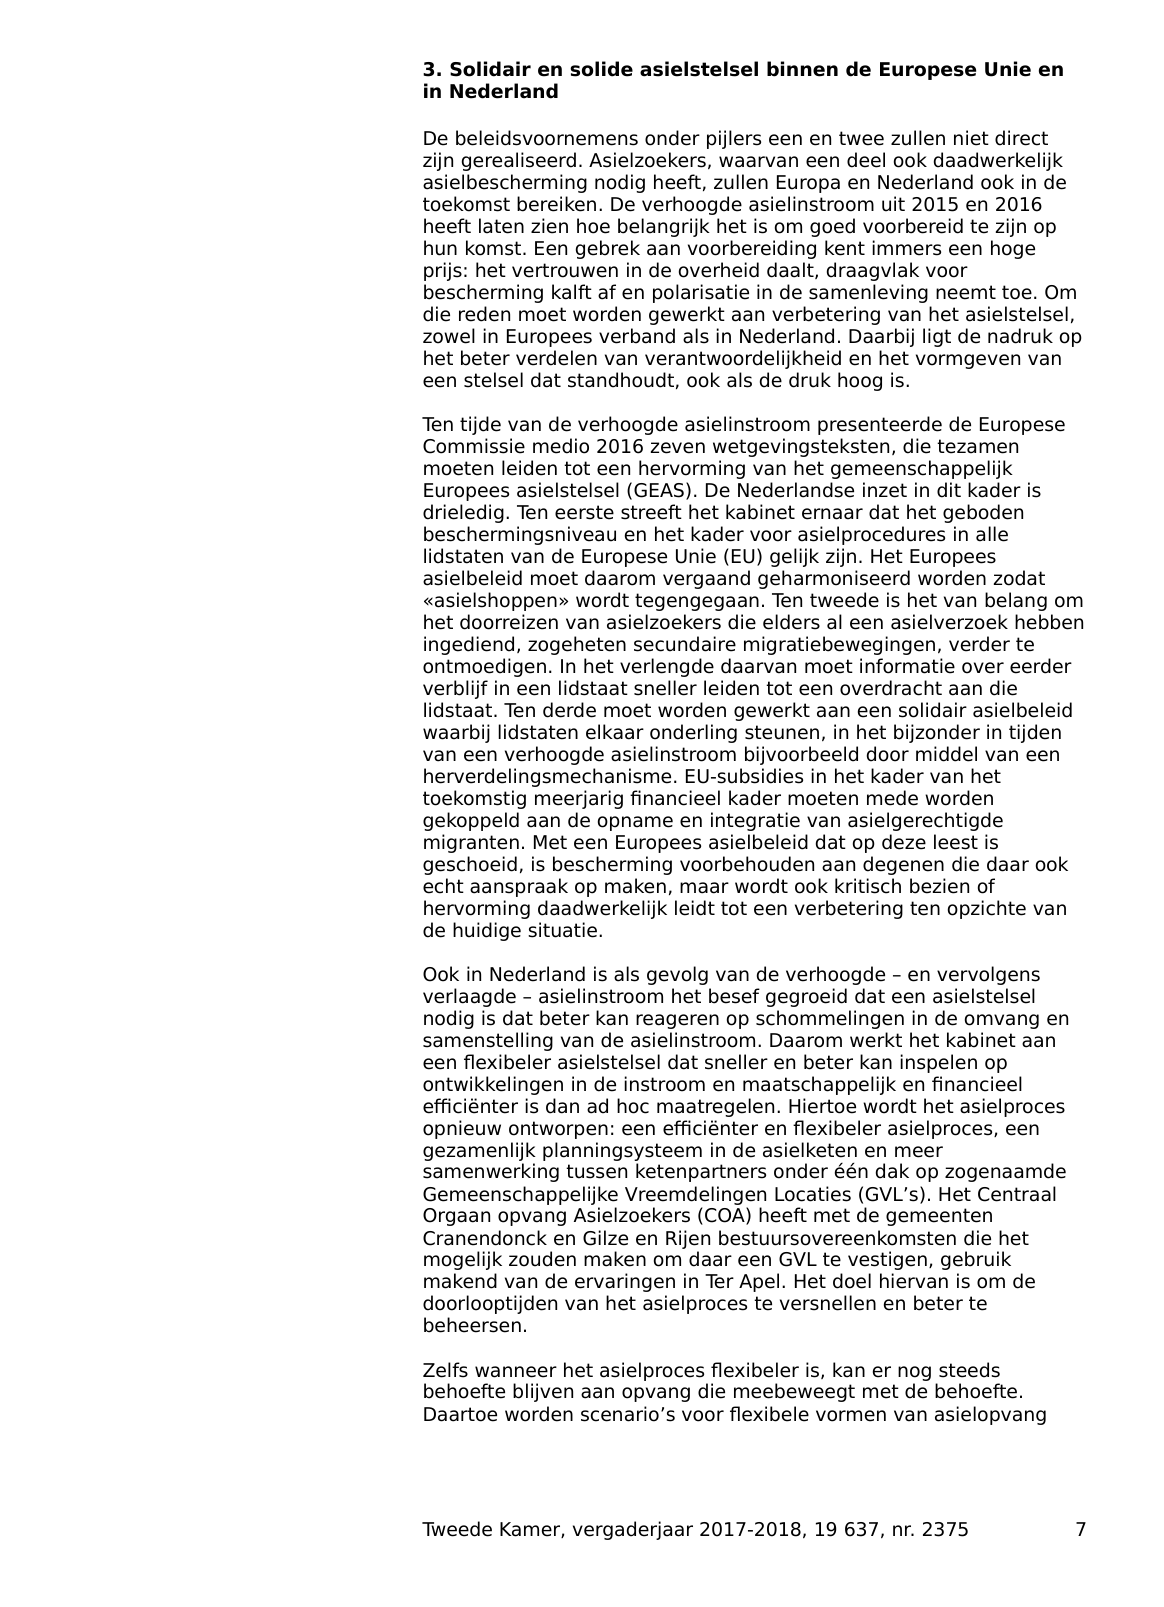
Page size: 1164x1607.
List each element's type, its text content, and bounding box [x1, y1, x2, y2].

subtitle 3. Solidair en solide asielstelsel binnen de Europese Unie en in Nederland [422, 59, 1087, 103]
text Ten tijde van de verhoogde asielinstroom presenteerde de Europese Commissie medio 2016 zeven wetgevingsteksten, die tezamen moeten leiden tot een hervorming van het gemeenschappelijk Europees asielstelsel (GEAS). De Nederlandse inzet in dit kader is drieledig. Ten eerste streeft het kabinet ernaar dat het geboden beschermingsniveau en het kader voor asielprocedures in alle lidstaten van de Europese Unie (EU) gelijk zijn. Het Europees asielbeleid moet daarom vergaand geharmoniseerd worden zodat «asielshoppen» wordt tegengegaan. Ten tweede is het van belang om het doorreizen van asielzoekers die elders al een asielverzoek hebben ingediend, zogeheten secundaire migratiebewegingen, verder te ontmoedigen. In het verlengde daarvan moet informatie over eerder verblijf in een lidstaat sneller leiden tot een overdracht aan die lidstaat. Ten derde moet worden gewerkt aan een solidair asielbeleid waarbij lidstaten elkaar onderling steunen, in het bijzonder in tijden van een verhoogde asielinstroom bijvoorbeeld door middel van een herverdelingsmechanisme. EU-subsidies in het kader van het toekomstig meerjarig financieel kader moeten mede worden gekoppeld aan de opname en integratie van asielgerechtigde migranten. Met een Europees asielbeleid dat op deze leest is geschoeid, is bescherming voorbehouden aan degenen die daar ook echt aanspraak op maken, maar wordt ook kritisch bezien of hervorming daadwerkelijk leidt tot een verbetering ten opzichte van de huidige situatie. [422, 414, 1087, 941]
text Zelfs wanneer het asielproces flexibeler is, kan er nog steeds behoefte blijven aan opvang die meebeweegt met de behoefte. Daartoe worden scenario’s voor flexibele vormen van asielopvang [422, 1359, 1087, 1425]
text Ook in Nederland is als gevolg van de verhoogde – en vervolgens verlaagde – asielinstroom het besef gegroeid dat een asielstelsel nodig is dat beter kan reageren op schommelingen in de omvang en samenstelling van de asielinstroom. Daarom werkt het kabinet aan een flexibeler asielstelsel dat sneller en beter kan inspelen op ontwikkelingen in de instroom en maatschappelijk en financieel efficiënter is dan ad hoc maatregelen. Hiertoe wordt het asielproces opnieuw ontworpen: een efficiënter en flexibeler asielproces, een gezamenlijk planningsysteem in de asielketen en meer samenwerking tussen ketenpartners onder één dak op zogenaamde Gemeenschappelijke Vreemdelingen Locaties (GVL’s). Het Centraal Orgaan opvang Asielzoekers (COA) heeft met de gemeenten Cranendonck en Gilze en Rijen bestuursovereenkomsten die het mogelijk zouden maken om daar een GVL te vestigen, gebruik makend van de ervaringen in Ter Apel. Het doel hiervan is om de doorlooptijden van het asielproces te versnellen en beter te beheersen. [422, 964, 1087, 1337]
text De beleidsvoornemens onder pijlers een en twee zullen niet direct zijn gerealiseerd. Asielzoekers, waarvan een deel ook daadwerkelijk asielbescherming nodig heeft, zullen Europa en Nederland ook in de toekomst bereiken. De verhoogde asielinstroom uit 2015 en 2016 heeft laten zien hoe belangrijk het is om goed voorbereid te zijn op hun komst. Een gebrek aan voorbereiding kent immers een hoge prijs: het vertrouwen in de overheid daalt, draagvlak voor bescherming kalft af en polarisatie in de samenleving neemt toe. Om die reden moet worden gewerkt aan verbetering van het asielstelsel, zowel in Europees verband als in Nederland. Daarbij ligt de nadruk op het beter verdelen van verantwoordelijkheid en het vormgeven van een stelsel dat standhoudt, ook als de druk hoog is. [422, 128, 1087, 392]
